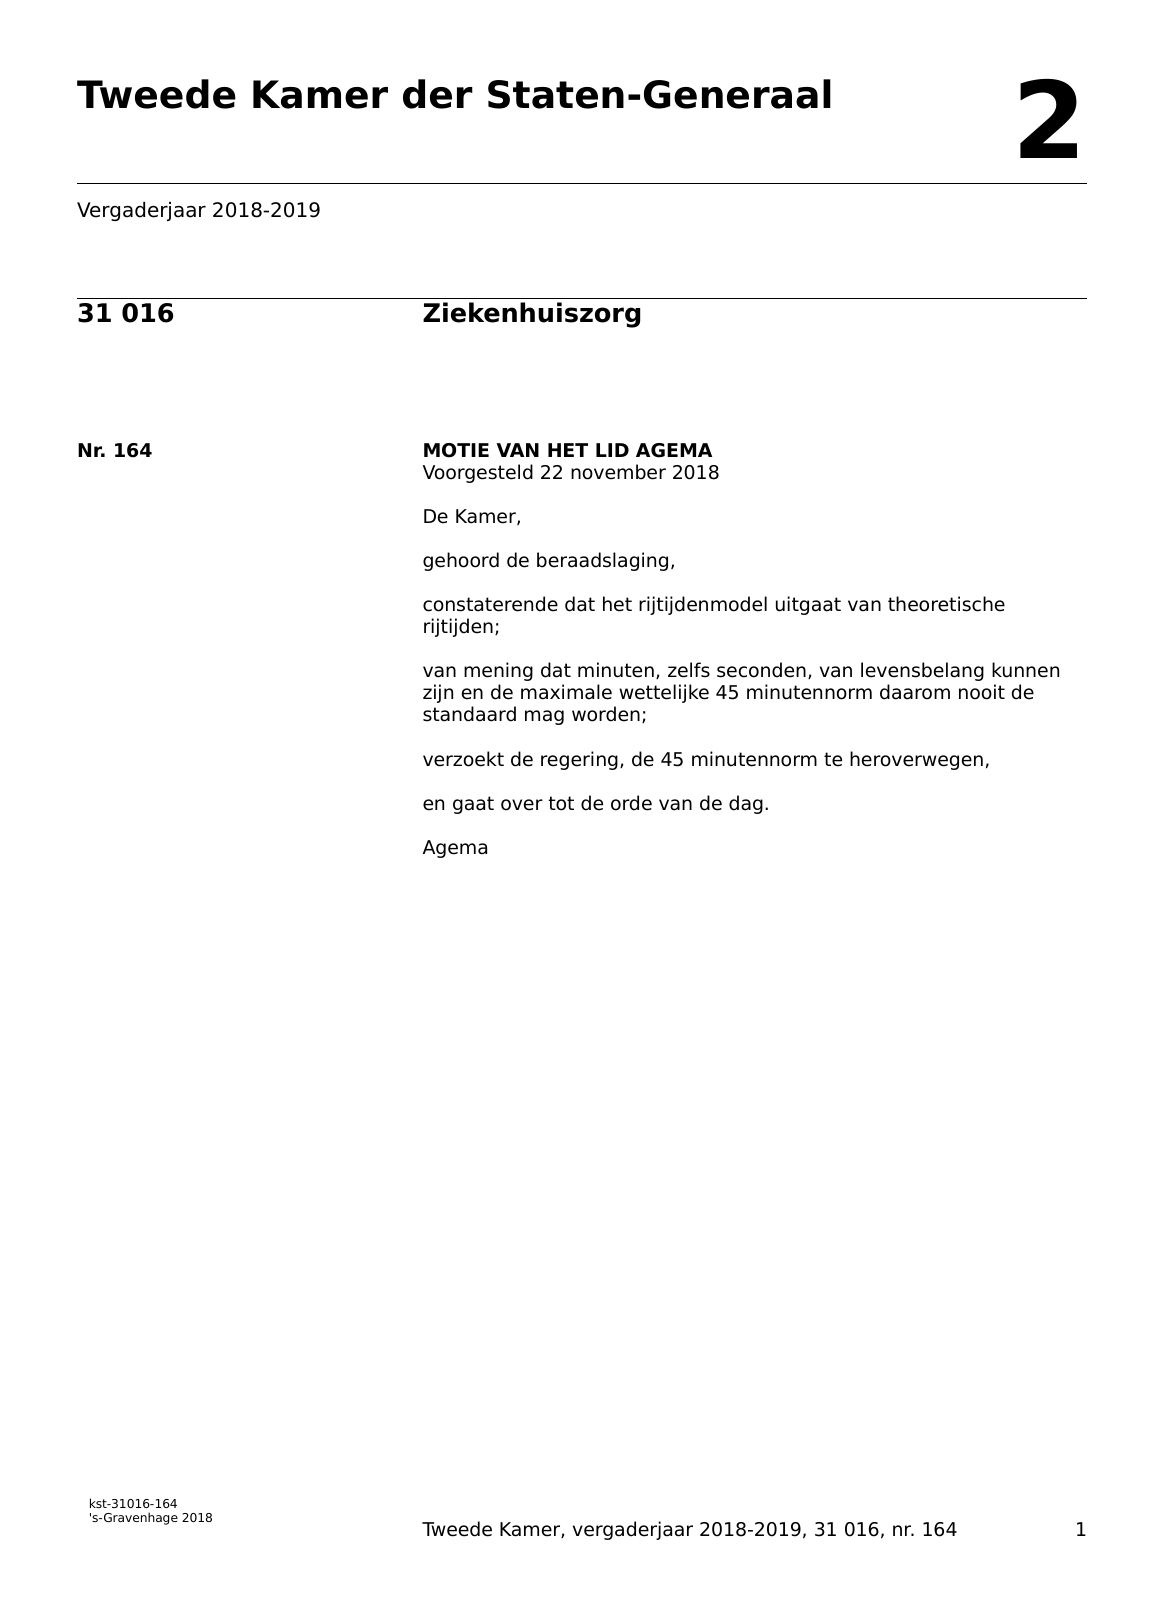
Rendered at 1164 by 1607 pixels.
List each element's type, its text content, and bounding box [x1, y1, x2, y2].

table_header 2 [886, 59, 1087, 183]
subtitle Nr. 164 MOTIE VAN HET LID AGEMA [77, 440, 1087, 462]
text en gaat over tot de orde van de dag. [422, 793, 1087, 814]
text gehoord de beraadslaging, [422, 550, 1087, 572]
text constaterende dat het rijtijdenmodel uitgaat van theoretische rijtijden; [422, 594, 1087, 638]
text 's-Gravenhage 2018 [88, 1511, 323, 1525]
text De Kamer, [422, 506, 1087, 528]
table_header Tweede Kamer der Staten-Generaal [77, 59, 886, 183]
subtitle 31 016 Ziekenhuiszorg [77, 299, 1087, 329]
text verzoekt de regering, de 45 minutennorm te heroverwegen, [422, 748, 1087, 770]
text Agema [422, 837, 1087, 859]
text van mening dat minuten, zelfs seconden, van levensbelang kunnen zijn en de maximale wettelijke 45 minutennorm daarom nooit de standaard mag worden; [422, 660, 1087, 726]
text Voorgesteld 22 november 2018 [422, 462, 1087, 484]
text kst-31016-164 [88, 1497, 323, 1511]
table_cell Vergaderjaar 2018-2019 [77, 184, 1087, 298]
